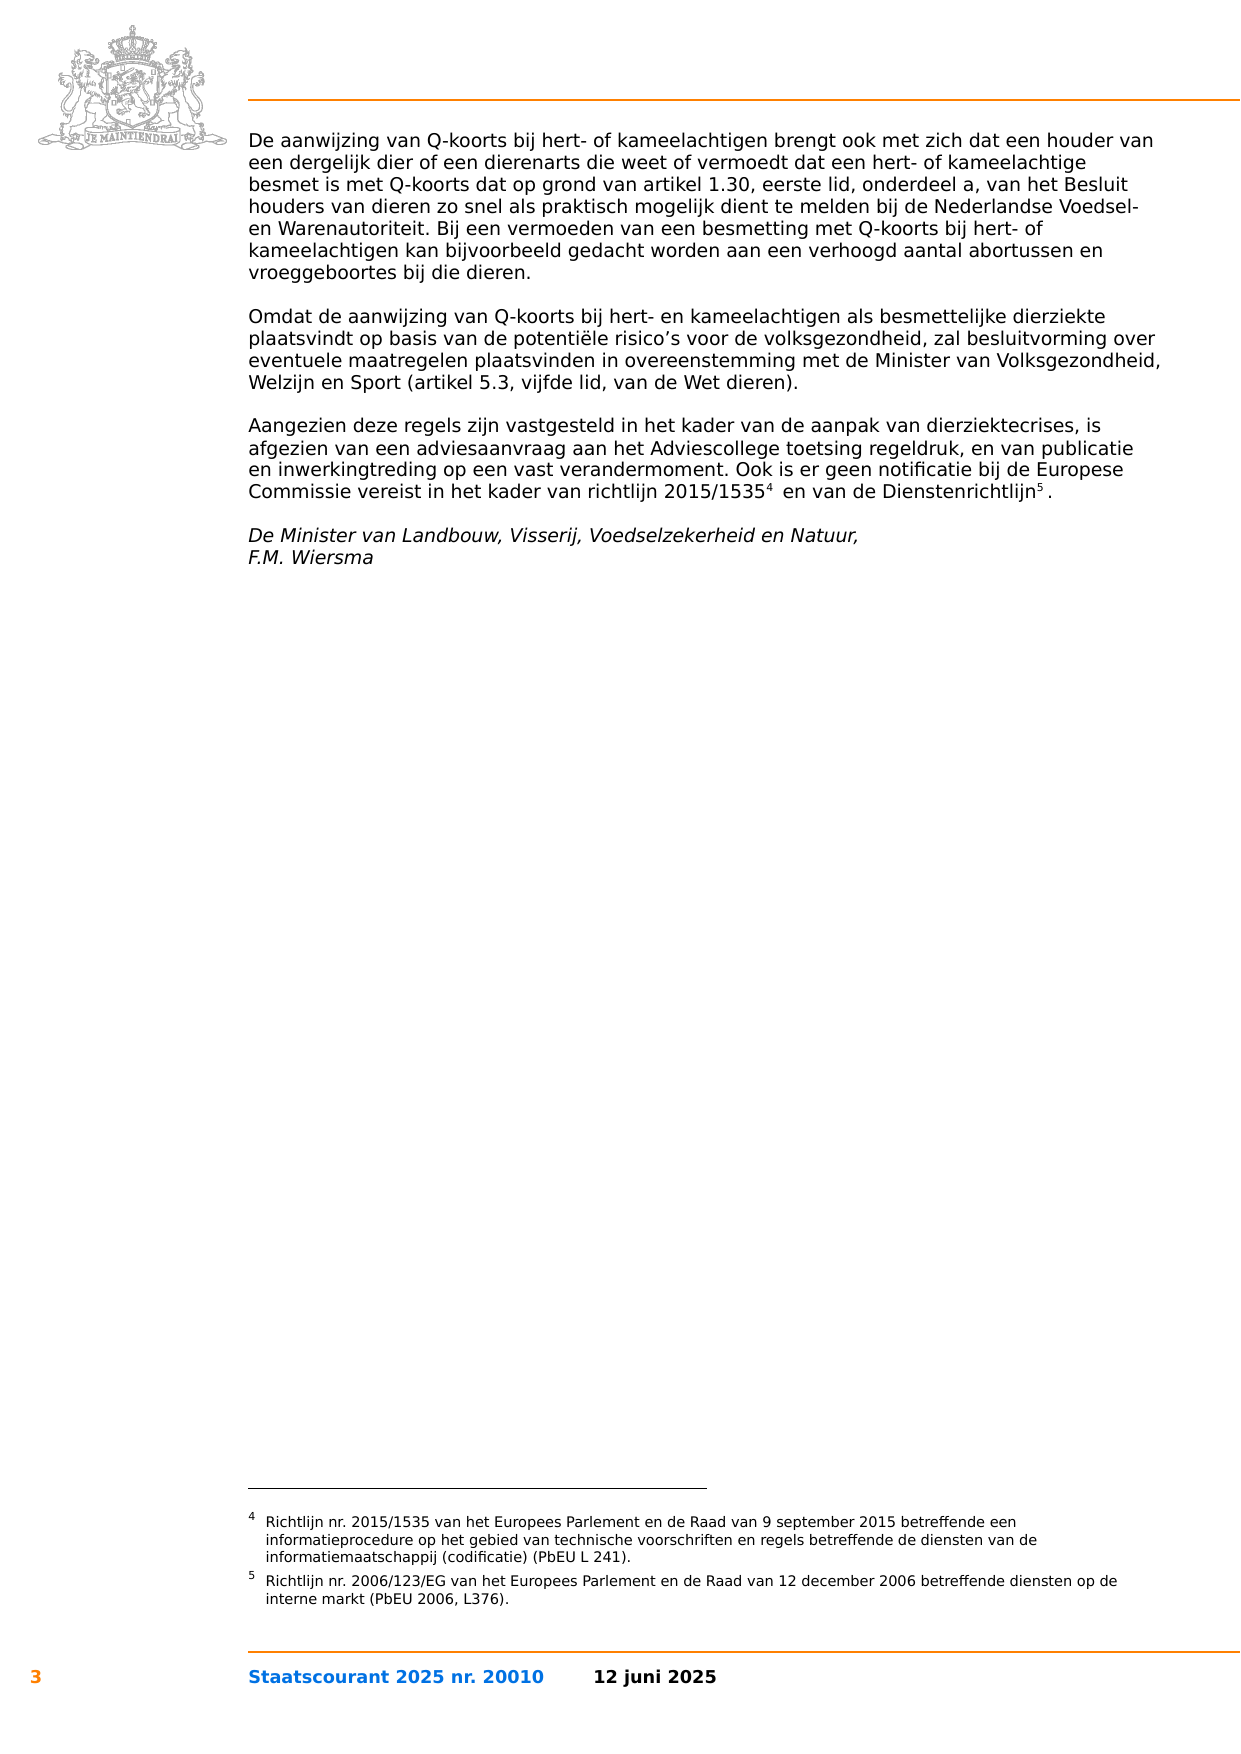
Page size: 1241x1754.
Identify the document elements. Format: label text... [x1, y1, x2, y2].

picture [38, 25, 227, 150]
text De Minister van Landbouw, Visserij, Voedselzekerheid en Natuur, F.M. Wiersma [248, 525, 1163, 569]
text Richtlijn nr. 2006/123/EG van het Europees Parlement en de Raad van 12 december 2006 betreffende diensten op de interne markt (PbEU 2006, L376). [248, 1569, 1163, 1608]
text Omdat de aanwijzing van Q-koorts bij hert- en kameelachtigen als besmettelijke dierziekte plaatsvindt op basis van de potentiële risico’s voor de volksgezondheid, zal besluitvorming over eventuele maatregelen plaatsvinden in overeenstemming met de Minister van Volksgezondheid, Welzijn en Sport (artikel 5.3, vijfde lid, van de Wet dieren). [248, 306, 1163, 393]
text Aangezien deze regels zijn vastgesteld in het kader van de aanpak van dierziektecrises, is afgezien van een adviesaanvraag aan het Adviescollege toetsing regeldruk, en van publicatie en inwerkingtreding op een vast verandermoment. Ook is er geen notificatie bij de Europese Commissie vereist in het kader van richtlijn 2015/1535 en van de Dienstenrichtlijn. [248, 415, 1163, 503]
text De aanwijzing van Q-koorts bij hert- of kameelachtigen brengt ook met zich dat een houder van een dergelijk dier of een dierenarts die weet of vermoedt dat een hert- of kameelachtige besmet is met Q-koorts dat op grond van artikel 1.30, eerste lid, onderdeel a, van het Besluit houders van dieren zo snel als praktisch mogelijk dient te melden bij de Nederlandse Voedsel- en Warenautoriteit. Bij een vermoeden van een besmetting met Q-koorts bij hert- of kameelachtigen kan bijvoorbeeld gedacht worden aan een verhoogd aantal abortussen en vroeggeboortes bij die dieren. [248, 130, 1163, 284]
text Richtlijn nr. 2015/1535 van het Europees Parlement en de Raad van 9 september 2015 betreffende een informatieprocedure op het gebied van technische voorschriften en regels betreffende de diensten van de informatiemaatschappij (codificatie) (PbEU L 241). [248, 1510, 1163, 1566]
